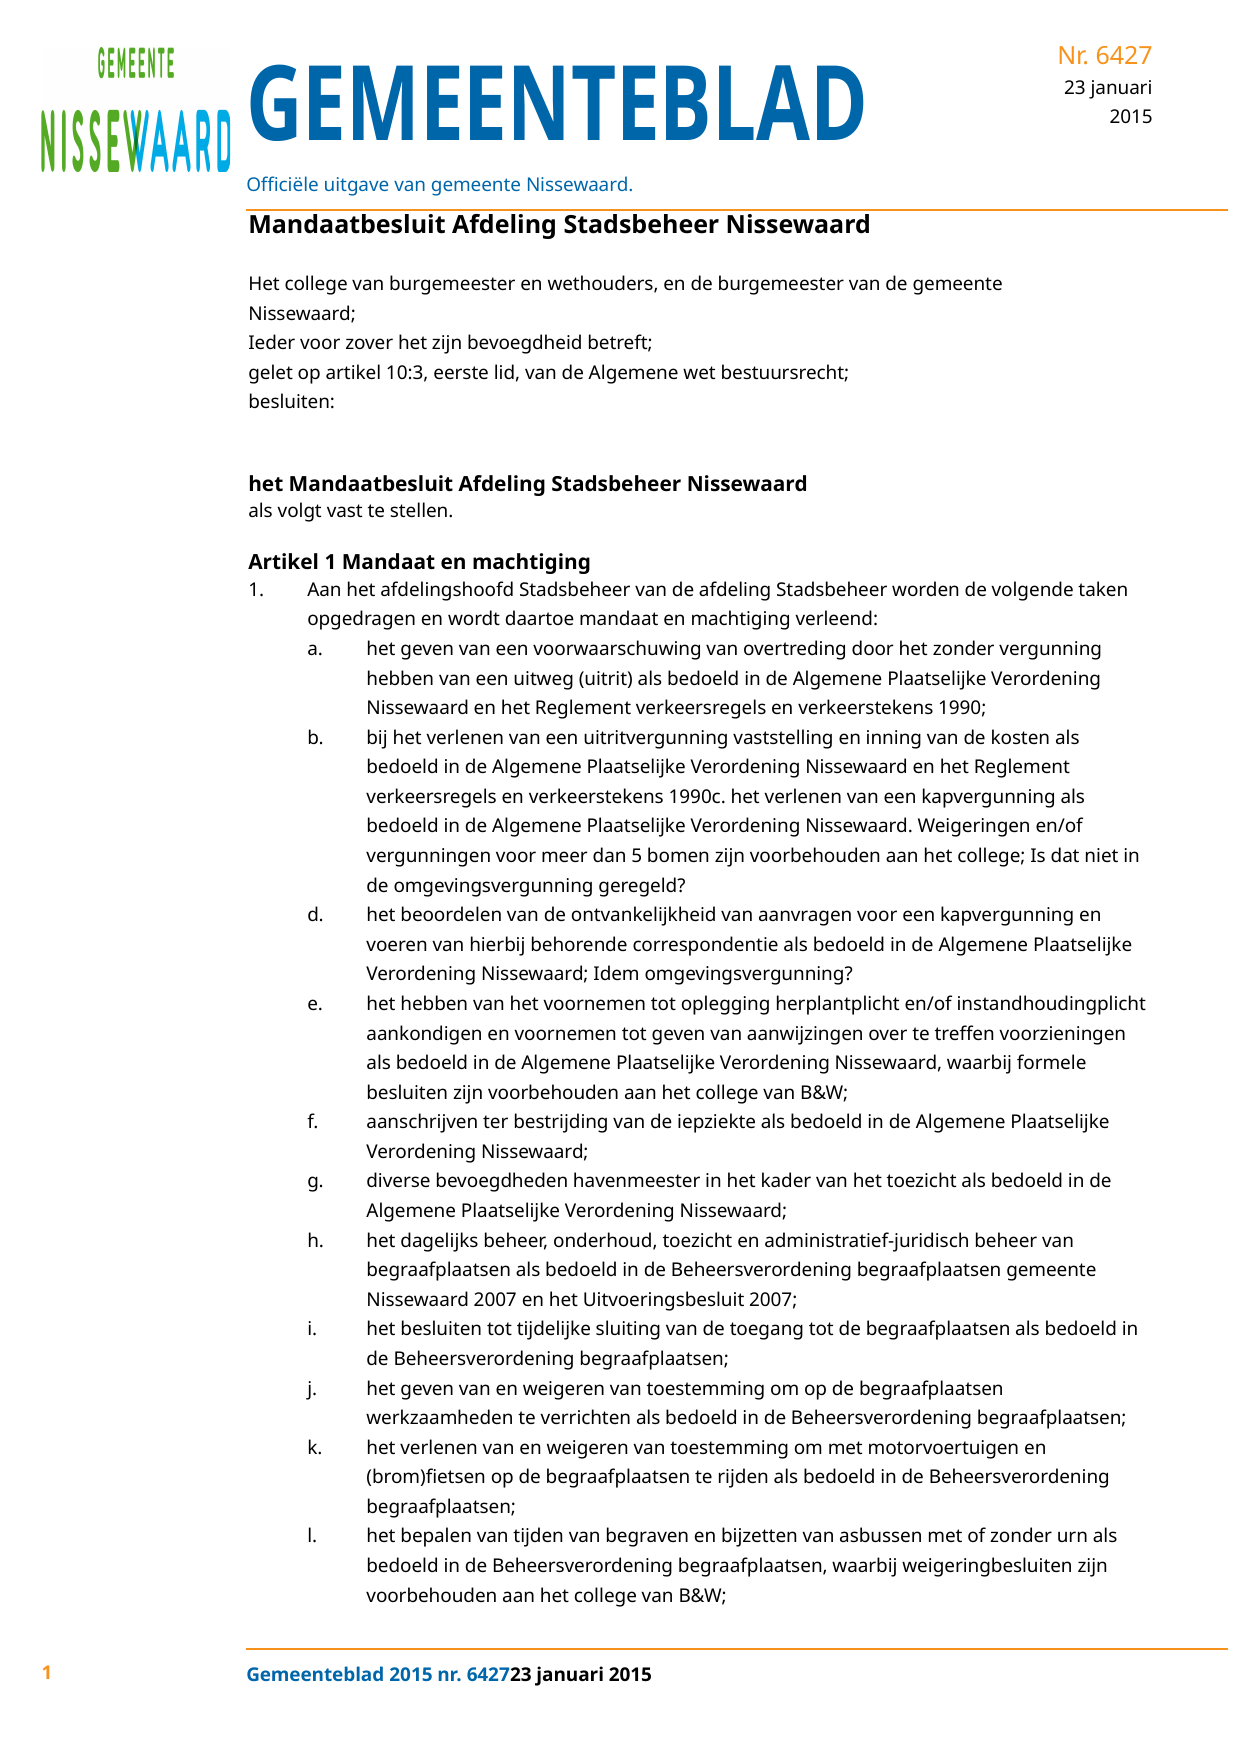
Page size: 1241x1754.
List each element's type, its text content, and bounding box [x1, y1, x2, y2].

picture [176, 157, 187, 172]
list het hebben van het voornemen tot oplegging herplantplicht en/of instandhoudingplicht aankondigen en voornemen tot geven van aanwijzingen over te treffen voorzieningen als bedoeld in de Algemene Plaatselijke Verordening Nissewaard, waarbij formele besluiten zijn voorbehouden aan het college van B&W; [307, 990, 1152, 1104]
list het bepalen van tijden van begraven en bijzetten van asbussen met of zonder urn als bedoeld in de Beheersverordening begraafplaatsen, waarbij weigeringbesluiten zijn voorbehouden aan het college van B&W; [307, 1523, 1152, 1607]
text het Mandaatbesluit Afdeling Stadsbeheer Nissewaard [248, 469, 1152, 497]
text Het college van burgemeester en wethouders, en de burgemeester van de gemeente [248, 270, 1152, 296]
text Mandaatbesluit Afdeling Stadsbeheer Nissewaard [248, 211, 1152, 241]
text Ieder voor zover het zijn bevoegdheid betreft; [248, 329, 1152, 355]
list bij het verlenen van een uitritvergunning vaststelling en inning van de kosten als bedoeld in de Algemene Plaatselijke Verordening Nissewaard en het Reglement verkeersregels en verkeerstekens 1990c. het verlenen van een kapvergunning als bedoeld in de Algemene Plaatselijke Verordening Nissewaard. Weigeringen en/of vergunningen voor meer dan 5 bomen zijn voorbehouden aan het college; Is dat niet in de omgevingsvergunning geregeld? [307, 724, 1152, 897]
list het geven van en weigeren van toestemming om op de begraafplaatsen werkzaamheden te verrichten als bedoeld in de Beheersverordening begraafplaatsen; [307, 1375, 1152, 1430]
text Artikel 1 Mandaat en machtiging [248, 547, 1152, 576]
list diverse bevoegdheden havenmeester in het kader van het toezicht als bedoeld in de Algemene Plaatselijke Verordening Nissewaard; [307, 1168, 1152, 1223]
list Aan het afdelingshoofd Stadsbeheer van de afdeling Stadsbeheer worden de volgende taken opgedragen en wordt daartoe mandaat en machtiging verleend: [248, 576, 1152, 631]
list het geven van een voorwaarschuwing van overtreding door het zonder vergunning hebben van een uitweg (uitrit) als bedoeld in de Algemene Plaatselijke Verordening Nissewaard en het Reglement verkeersregels en verkeerstekens 1990; [307, 635, 1152, 720]
picture [222, 122, 227, 160]
list het beoordelen van de ontvankelijkheid van aanvragen voor een kapvergunning en voeren van hierbij behorende correspondentie als bedoeld in de Algemene Plaatselijke Verordening Nissewaard; Idem omgevingsvergunning? [307, 901, 1152, 986]
picture [154, 157, 165, 172]
text Nissewaard; [248, 300, 1152, 326]
list het verlenen van en weigeren van toestemming om met motorvoertuigen en (brom)fietsen op de begraafplaatsen te rijden als bedoeld in de Beheersverordening begraafplaatsen; [307, 1434, 1152, 1519]
list het dagelijks beheer, onderhoud, toezicht en administratief-juridisch beheer van begraafplaatsen als bedoeld in de Beheersverordening begraafplaatsen gemeente Nissewaard 2007 en het Uitvoeringsbesluit 2007; [307, 1227, 1152, 1312]
text gelet op artikel 10:3, eerste lid, van de Algemene wet bestuursrecht; [248, 359, 1152, 385]
picture [200, 151, 206, 172]
picture [41, 47, 231, 172]
text als volgt vast te stellen. [248, 497, 1152, 523]
list het besluiten tot tijdelijke sluiting van de toegang tot de begraafplaatsen als bedoeld in de Beheersverordening begraafplaatsen; [307, 1316, 1152, 1371]
picture [201, 122, 206, 138]
list aanschrijven ter bestrijding van de iepziekte als bedoeld in de Algemene Plaatselijke Verordening Nissewaard; [307, 1108, 1152, 1164]
text besluiten: [248, 389, 1152, 414]
